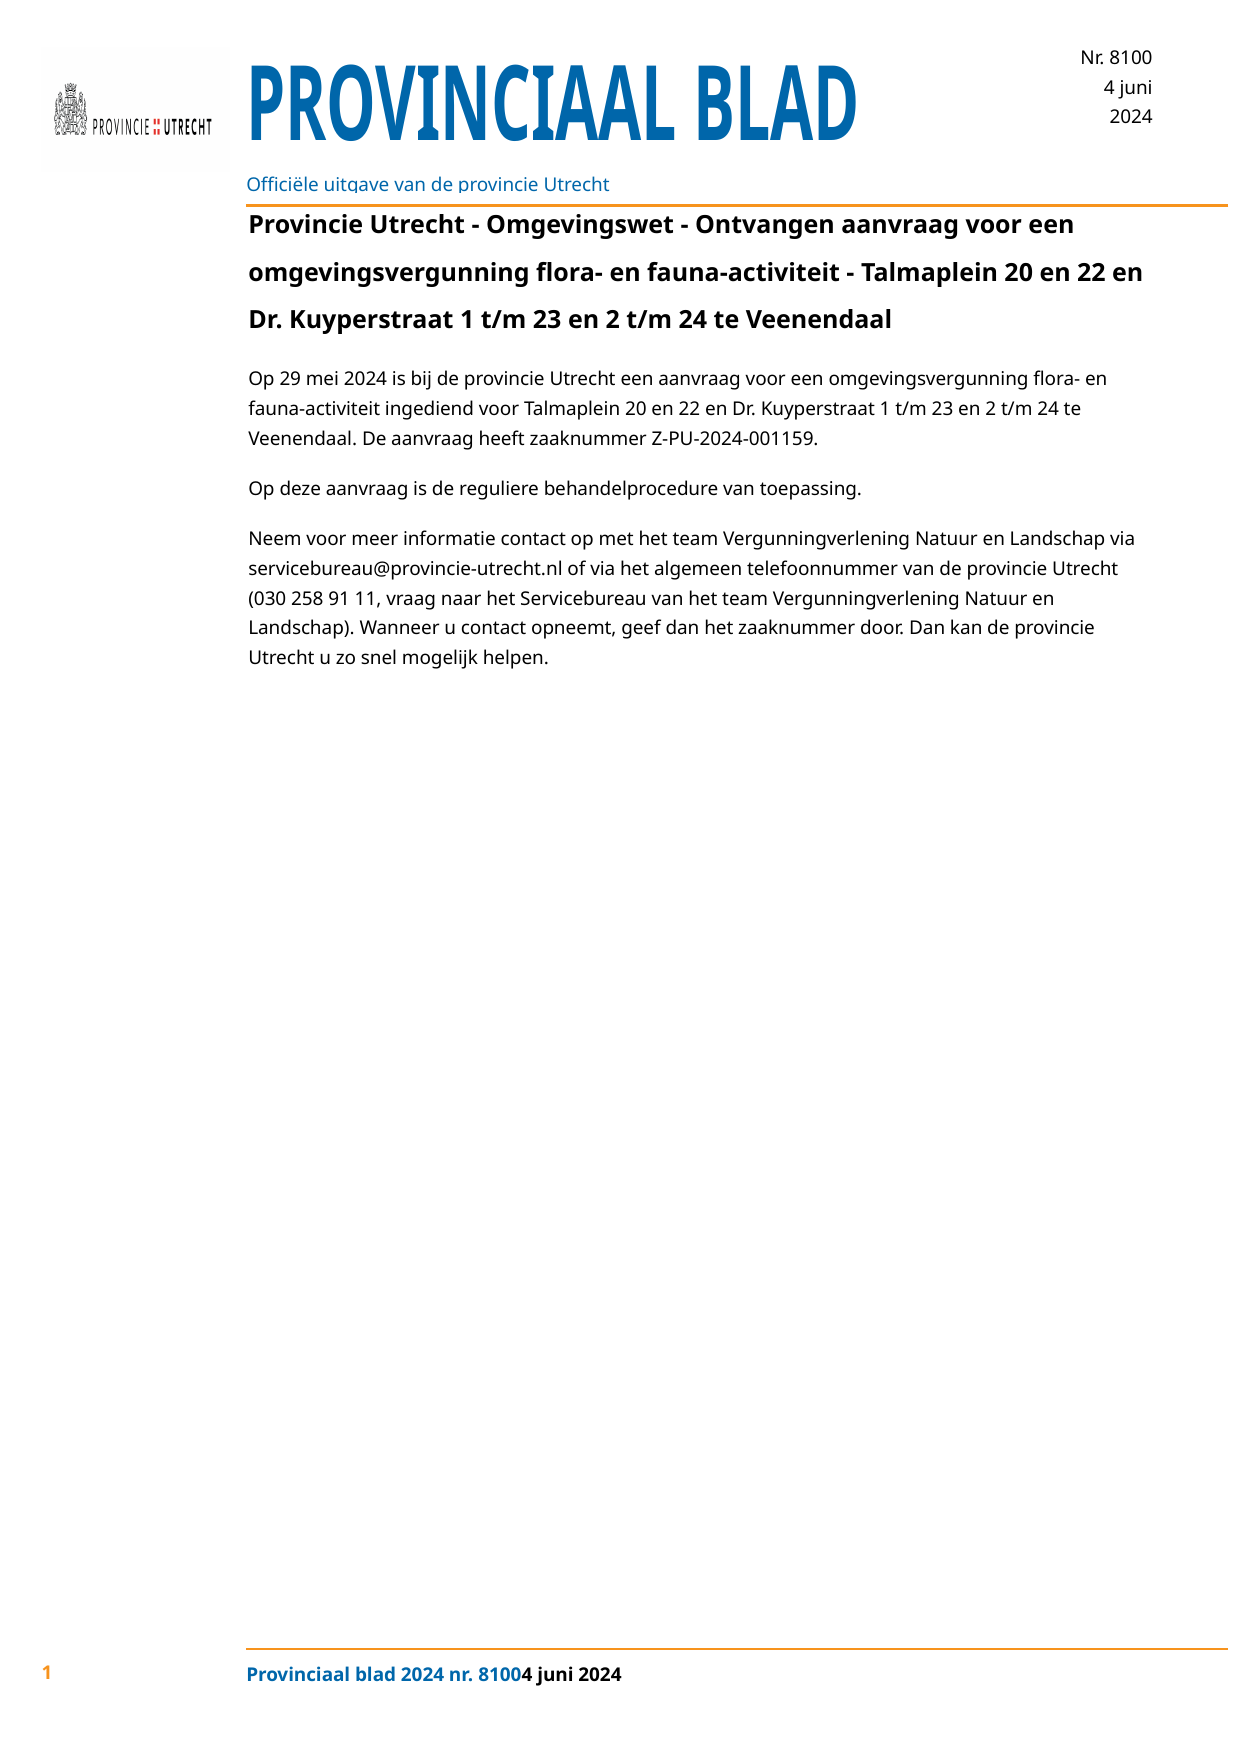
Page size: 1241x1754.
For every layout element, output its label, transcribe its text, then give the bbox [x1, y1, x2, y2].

text Provincie Utrecht - Omgevingswet - Ontvangen aanvraag voor een omgevingsvergunning flora- en fauna-activiteit - Talmaplein 20 en 22 en Dr. Kuyperstraat 1 t/m 23 en 2 t/m 24 te Veenendaal [248, 207, 1152, 336]
picture [41, 47, 231, 172]
text Op 29 mei 2024 is bij de provincie Utrecht een aanvraag voor een omgevingsvergunning flora- en fauna-activiteit ingediend voor Talmaplein 20 en 22 en Dr. Kuyperstraat 1 t/m 23 en 2 t/m 24 te Veenendaal. De aanvraag heeft zaaknummer Z-PU-2024-001159. [248, 366, 1152, 450]
text Neem voor meer informatie contact op met het team Vergunningverlening Natuur en Landschap via servicebureau@provincie-utrecht.nl of via het algemeen telefoonnummer van de provincie Utrecht (030 258 91 11, vraag naar het Servicebureau van het team Vergunningverlening Natuur en Landschap). Wanneer u contact opneemt, geef dan het zaaknummer door. Dan kan de provincie Utrecht u zo snel mogelijk helpen. [248, 526, 1152, 669]
text Op deze aanvraag is de reguliere behandelprocedure van toepassing. [248, 475, 1152, 501]
